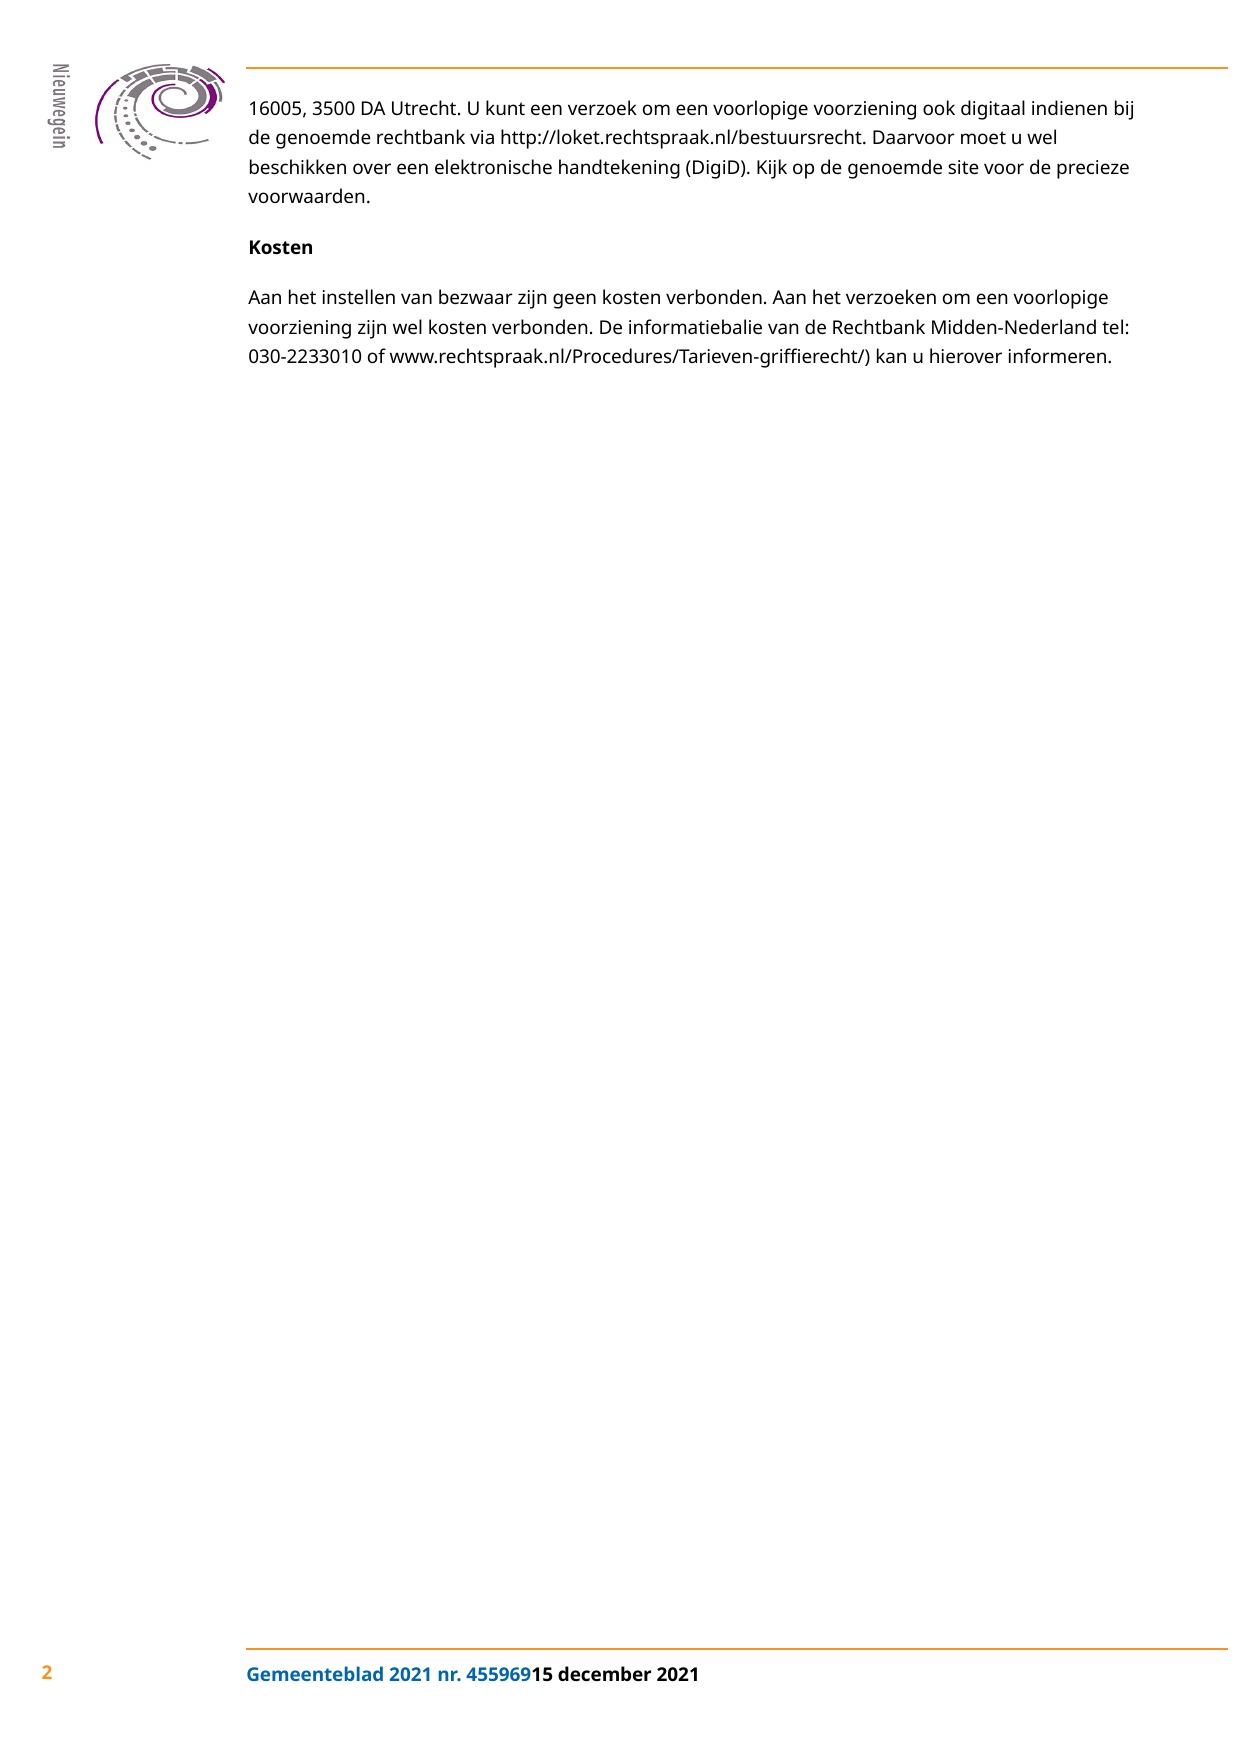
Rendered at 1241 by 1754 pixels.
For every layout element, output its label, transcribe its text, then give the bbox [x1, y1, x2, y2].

text Kosten [248, 234, 1152, 260]
text Aan het instellen van bezwaar zijn geen kosten verbonden. Aan het verzoeken om een voorlopige voorziening zijn wel kosten verbonden. De informatiebalie van de Rechtbank Midden-Nederland tel: 030-2233010 of www.rechtspraak.nl/Procedures/Tarieven-griffierecht/) kan u hierover informeren. [248, 284, 1152, 369]
picture [41, 47, 231, 172]
text 16005, 3500 DA Utrecht. U kunt een verzoek om een voorlopige voorziening ook digitaal indienen bij de genoemde rechtbank via http://loket.rechtspraak.nl/bestuursrecht. Daarvoor moet u wel beschikken over een elektronische handtekening (DigiD). Kijk op de genoemde site voor de precieze voorwaarden. [248, 95, 1152, 209]
